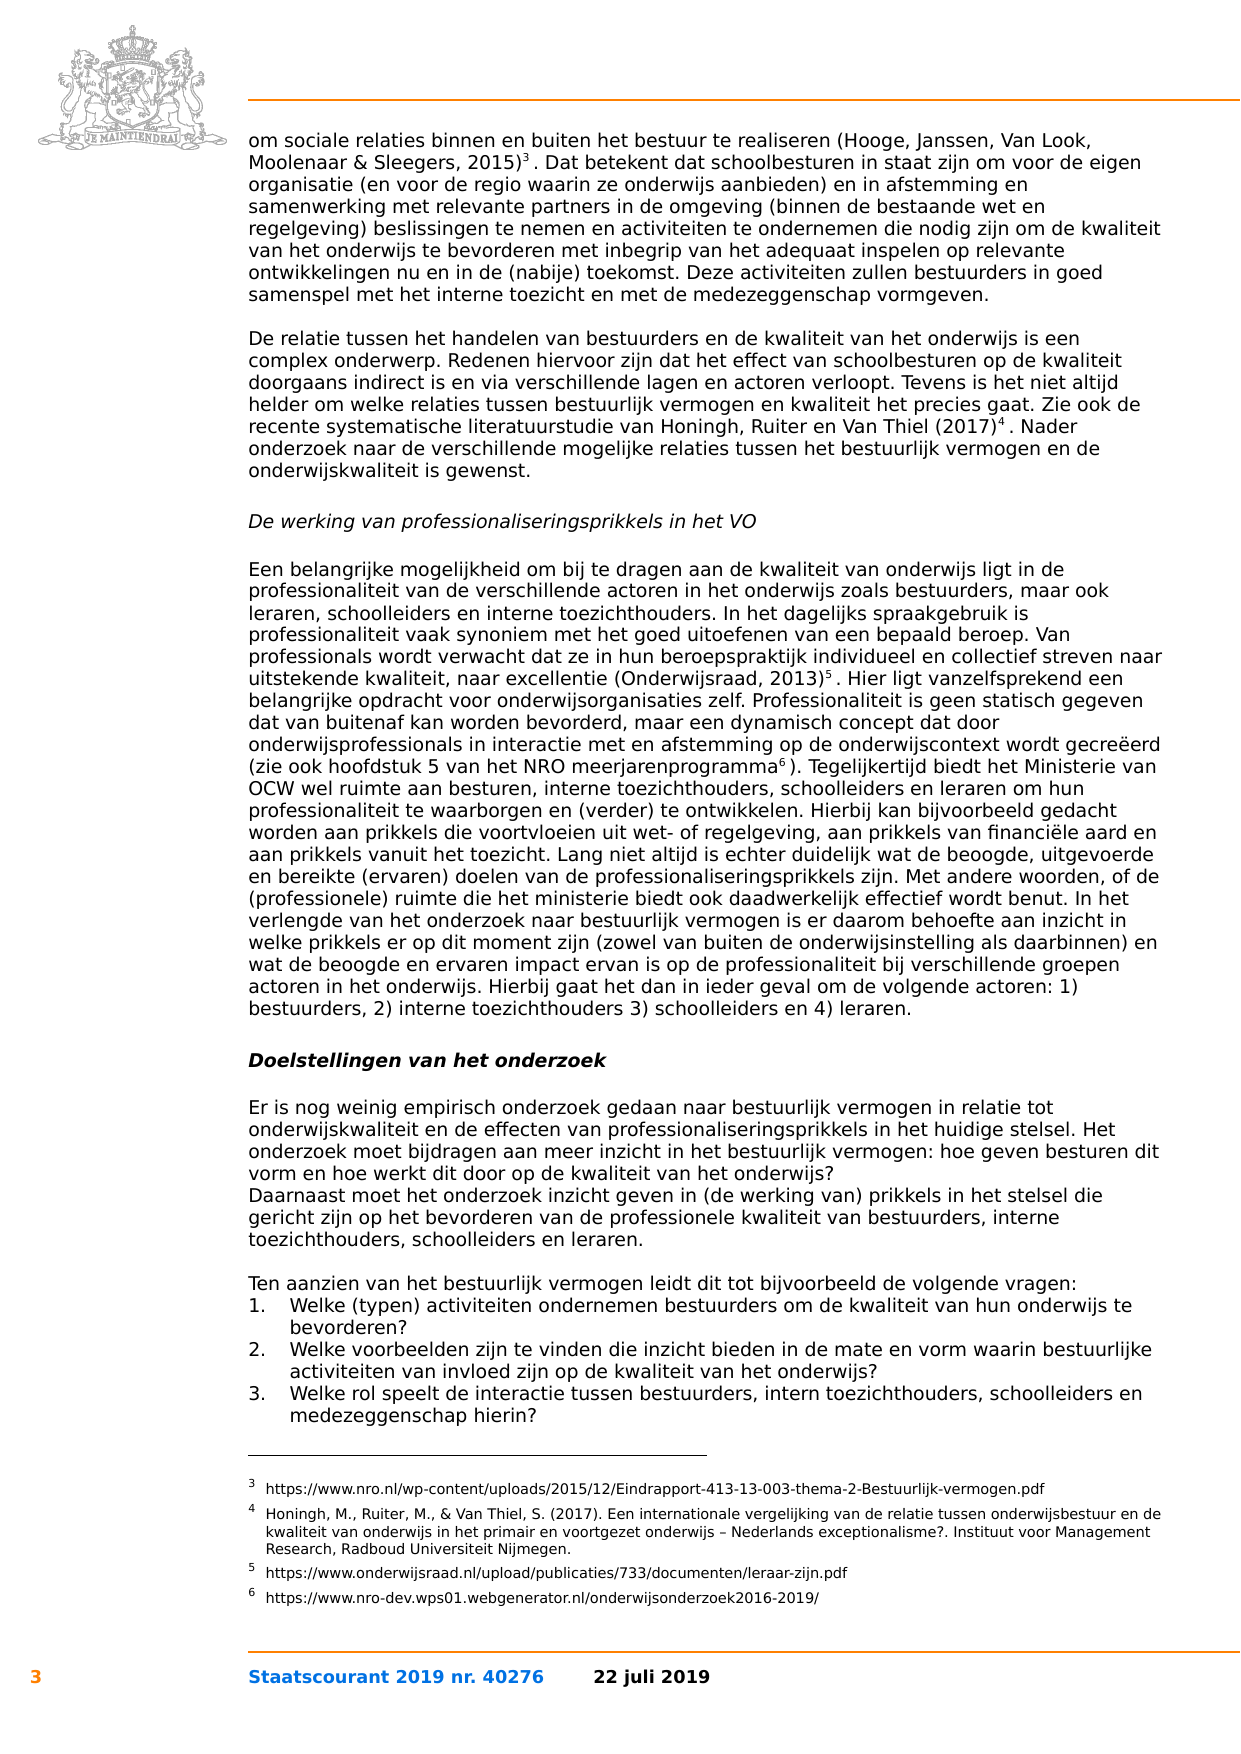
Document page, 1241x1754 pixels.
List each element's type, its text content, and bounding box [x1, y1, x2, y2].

text https://www.nro.nl/wp-content/uploads/2015/12/Eindrapport-413-13-003-thema-2-Bestuurlijk-vermogen.pdf [248, 1477, 1163, 1499]
text 3. Welke rol speelt de interactie tussen bestuurders, intern toezichthouders, schoolleiders en medezeggenschap hierin? [248, 1383, 1163, 1427]
picture [38, 25, 227, 150]
text Honingh, M., Ruiter, M., & Van Thiel, S. (2017). Een internationale vergelijking van de relatie tussen onderwijsbestuur en de kwaliteit van onderwijs in het primair en voortgezet onderwijs – Nederlands exceptionalisme?. Instituut voor Management Research, Radboud Universiteit Nijmegen. [248, 1502, 1163, 1558]
text Ten aanzien van het bestuurlijk vermogen leidt dit tot bijvoorbeeld de volgende vragen: [248, 1273, 1163, 1295]
text 2. Welke voorbeelden zijn te vinden die inzicht bieden in de mate en vorm waarin bestuurlijke activiteiten van invloed zijn op de kwaliteit van het onderwijs? [248, 1339, 1163, 1383]
text Daarnaast moet het onderzoek inzicht geven in (de werking van) prikkels in het stelsel die gericht zijn op het bevorderen van de professionele kwaliteit van bestuurders, interne toezichthouders, schoolleiders en leraren. [248, 1185, 1163, 1251]
subtitle De werking van professionaliseringsprikkels in het VO [248, 511, 1163, 533]
text 1. Welke (typen) activiteiten ondernemen bestuurders om de kwaliteit van hun onderwijs te bevorderen? [248, 1295, 1163, 1339]
text https://www.onderwijsraad.nl/upload/publicaties/733/documenten/leraar-zijn.pdf [248, 1561, 1163, 1583]
text om sociale relaties binnen en buiten het bestuur te realiseren (Hooge, Janssen, Van Look, Moolenaar & Sleegers, 2015). Dat betekent dat schoolbesturen in staat zijn om voor de eigen organisatie (en voor de regio waarin ze onderwijs aanbieden) en in afstemming en samenwerking met relevante partners in de omgeving (binnen de bestaande wet en regelgeving) beslissingen te nemen en activiteiten te ondernemen die nodig zijn om de kwaliteit van het onderwijs te bevorderen met inbegrip van het adequaat inspelen op relevante ontwikkelingen nu en in de (nabije) toekomst. Deze activiteiten zullen bestuurders in goed samenspel met het interne toezicht en met de medezeggenschap vormgeven. [248, 130, 1163, 306]
text https://www.nro-dev.wps01.webgenerator.nl/onderwijsonderzoek2016-2019/ [248, 1586, 1163, 1608]
text Er is nog weinig empirisch onderzoek gedaan naar bestuurlijk vermogen in relatie tot onderwijskwaliteit en de effecten van professionaliseringsprikkels in het huidige stelsel. Het onderzoek moet bijdragen aan meer inzicht in het bestuurlijk vermogen: hoe geven besturen dit vorm en hoe werkt dit door op de kwaliteit van het onderwijs? [248, 1097, 1163, 1185]
text Een belangrijke mogelijkheid om bij te dragen aan de kwaliteit van onderwijs ligt in de professionaliteit van de verschillende actoren in het onderwijs zoals bestuurders, maar ook leraren, schoolleiders en interne toezichthouders. In het dagelijks spraakgebruik is professionaliteit vaak synoniem met het goed uitoefenen van een bepaald beroep. Van professionals wordt verwacht dat ze in hun beroepspraktijk individueel en collectief streven naar uitstekende kwaliteit, naar excellentie (Onderwijsraad, 2013). Hier ligt vanzelfsprekend een belangrijke opdracht voor onderwijsorganisaties zelf. Professionaliteit is geen statisch gegeven dat van buitenaf kan worden bevorderd, maar een dynamisch concept dat door onderwijsprofessionals in interactie met en afstemming op de onderwijscontext wordt gecreëerd (zie ook hoofdstuk 5 van het NRO meerjarenprogramma). Tegelijkertijd biedt het Ministerie van OCW wel ruimte aan besturen, interne toezichthouders, schoolleiders en leraren om hun professionaliteit te waarborgen en (verder) te ontwikkelen. Hierbij kan bijvoorbeeld gedacht worden aan prikkels die voortvloeien uit wet- of regelgeving, aan prikkels van financiële aard en aan prikkels vanuit het toezicht. Lang niet altijd is echter duidelijk wat de beoogde, uitgevoerde en bereikte (ervaren) doelen van de professionaliseringsprikkels zijn. Met andere woorden, of de (professionele) ruimte die het ministerie biedt ook daadwerkelijk effectief wordt benut. In het verlengde van het onderzoek naar bestuurlijk vermogen is er daarom behoefte aan inzicht in welke prikkels er op dit moment zijn (zowel van buiten de onderwijsinstelling als daarbinnen) en wat de beoogde en ervaren impact ervan is op de professionaliteit bij verschillende groepen actoren in het onderwijs. Hierbij gaat het dan in ieder geval om de volgende actoren: 1) bestuurders, 2) interne toezichthouders 3) schoolleiders en 4) leraren. [248, 558, 1163, 1020]
text De relatie tussen het handelen van bestuurders en de kwaliteit van het onderwijs is een complex onderwerp. Redenen hiervoor zijn dat het effect van schoolbesturen op de kwaliteit doorgaans indirect is en via verschillende lagen en actoren verloopt. Tevens is het niet altijd helder om welke relaties tussen bestuurlijk vermogen en kwaliteit het precies gaat. Zie ook de recente systematische literatuurstudie van Honingh, Ruiter en Van Thiel (2017). Nader onderzoek naar de verschillende mogelijke relaties tussen het bestuurlijk vermogen en de onderwijskwaliteit is gewenst. [248, 328, 1163, 481]
subtitle Doelstellingen van het onderzoek [248, 1050, 1163, 1072]
